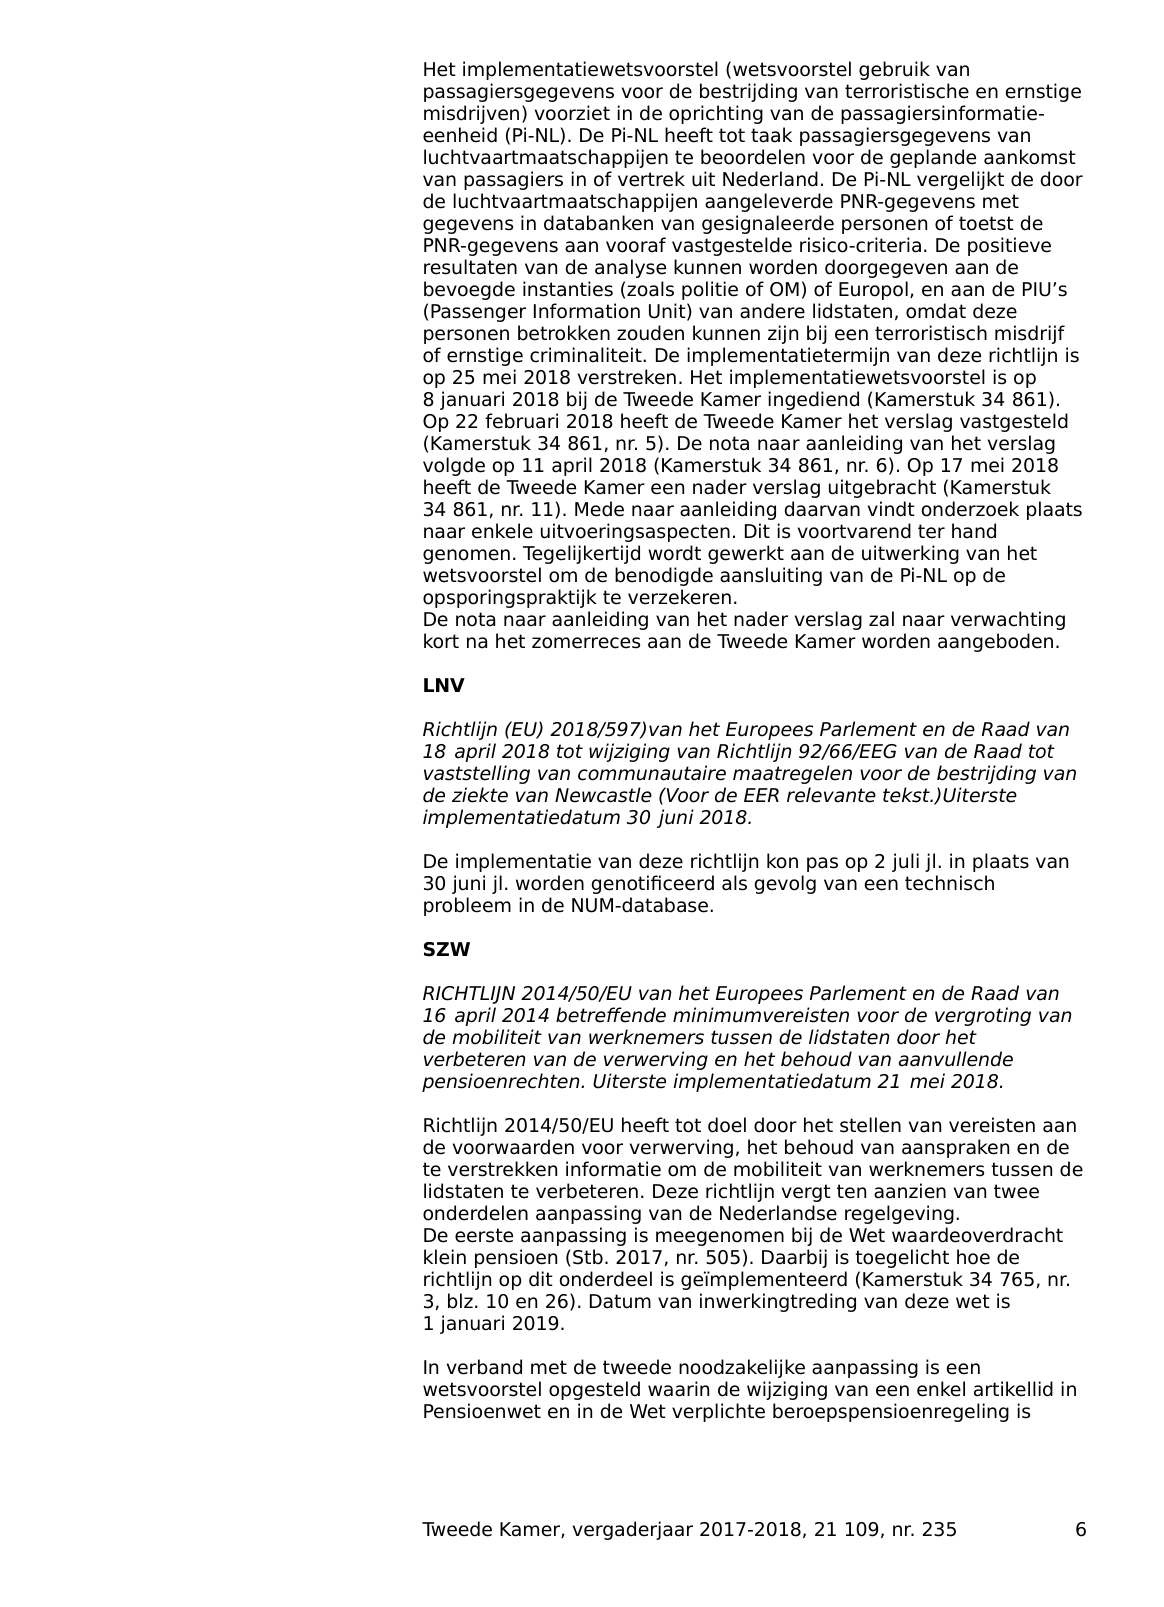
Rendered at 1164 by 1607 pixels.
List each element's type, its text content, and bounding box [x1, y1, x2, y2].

text Richtlijn 2014/50/EU heeft tot doel door het stellen van vereisten aan de voorwaarden voor verwerving, het behoud van aanspraken en de te verstrekken informatie om de mobiliteit van werknemers tussen de lidstaten te verbeteren. Deze richtlijn vergt ten aanzien van twee onderdelen aanpassing van de Nederlandse regelgeving. [422, 1115, 1087, 1225]
text In verband met de tweede noodzakelijke aanpassing is een wetsvoorstel opgesteld waarin de wijziging van een enkel artikellid in Pensioenwet en in de Wet verplichte beroepspensioenregeling is [422, 1357, 1087, 1423]
text De eerste aanpassing is meegenomen bij de Wet waardeoverdracht klein pensioen (Stb. 2017, nr. 505). Daarbij is toegelicht hoe de richtlijn op dit onderdeel is geïmplementeerd (Kamerstuk 34 765, nr. 3, blz. 10 en 26). Datum van inwerkingtreding van deze wet is 1 januari 2019. [422, 1225, 1087, 1335]
text De nota naar aanleiding van het nader verslag zal naar verwachting kort na het zomerreces aan de Tweede Kamer worden aangeboden. [422, 608, 1087, 652]
text De implementatie van deze richtlijn kon pas op 2 juli jl. in plaats van 30 juni jl. worden genotificeerd als gevolg van een technisch probleem in de NUM-database. [422, 851, 1087, 917]
subtitle SZW [422, 939, 1087, 961]
subtitle LNV [422, 675, 1087, 697]
text Het implementatiewetsvoorstel (wetsvoorstel gebruik van passagiersgegevens voor de bestrijding van terroristische en ernstige misdrijven) voorziet in de oprichting van de passagiersinformatie-eenheid (Pi-NL). De Pi-NL heeft tot taak passagiersgegevens van luchtvaartmaatschappijen te beoordelen voor de geplande aankomst van passagiers in of vertrek uit Nederland. De Pi-NL vergelijkt de door de luchtvaartmaatschappijen aangeleverde PNR-gegevens met gegevens in databanken van gesignaleerde personen of toetst de PNR-gegevens aan vooraf vastgestelde risico-criteria. De positieve resultaten van de analyse kunnen worden doorgegeven aan de bevoegde instanties (zoals politie of OM) of Europol, en aan de PIU’s (Passenger Information Unit) van andere lidstaten, omdat deze personen betrokken zouden kunnen zijn bij een terroristisch misdrijf of ernstige criminaliteit. De implementatietermijn van deze richtlijn is op 25 mei 2018 verstreken. Het implementatiewetsvoorstel is op 8 januari 2018 bij de Tweede Kamer ingediend (Kamerstuk 34 861). Op 22 februari 2018 heeft de Tweede Kamer het verslag vastgesteld (Kamerstuk 34 861, nr. 5). De nota naar aanleiding van het verslag volgde op 11 april 2018 (Kamerstuk 34 861, nr. 6). Op 17 mei 2018 heeft de Tweede Kamer een nader verslag uitgebracht (Kamerstuk 34 861, nr. 11). Mede naar aanleiding daarvan vindt onderzoek plaats naar enkele uitvoeringsaspecten. Dit is voortvarend ter hand genomen. Tegelijkertijd wordt gewerkt aan de uitwerking van het wetsvoorstel om de benodigde aansluiting van de Pi-NL op de opsporingspraktijk te verzekeren. [422, 59, 1087, 608]
text Richtlijn (EU) 2018/597)van het Europees Parlement en de Raad van 18 april 2018 tot wijziging van Richtlijn 92/66/EEG van de Raad tot vaststelling van communautaire maatregelen voor de bestrijding van de ziekte van Newcastle (Voor de EER relevante tekst.)Uiterste implementatiedatum 30 juni 2018. [422, 719, 1087, 829]
text RICHTLIJN 2014/50/EU van het Europees Parlement en de Raad van 16 april 2014 betreffende minimumvereisten voor de vergroting van de mobiliteit van werknemers tussen de lidstaten door het verbeteren van de verwerving en het behoud van aanvullende pensioenrechten. Uiterste implementatiedatum 21 mei 2018. [422, 983, 1087, 1093]
